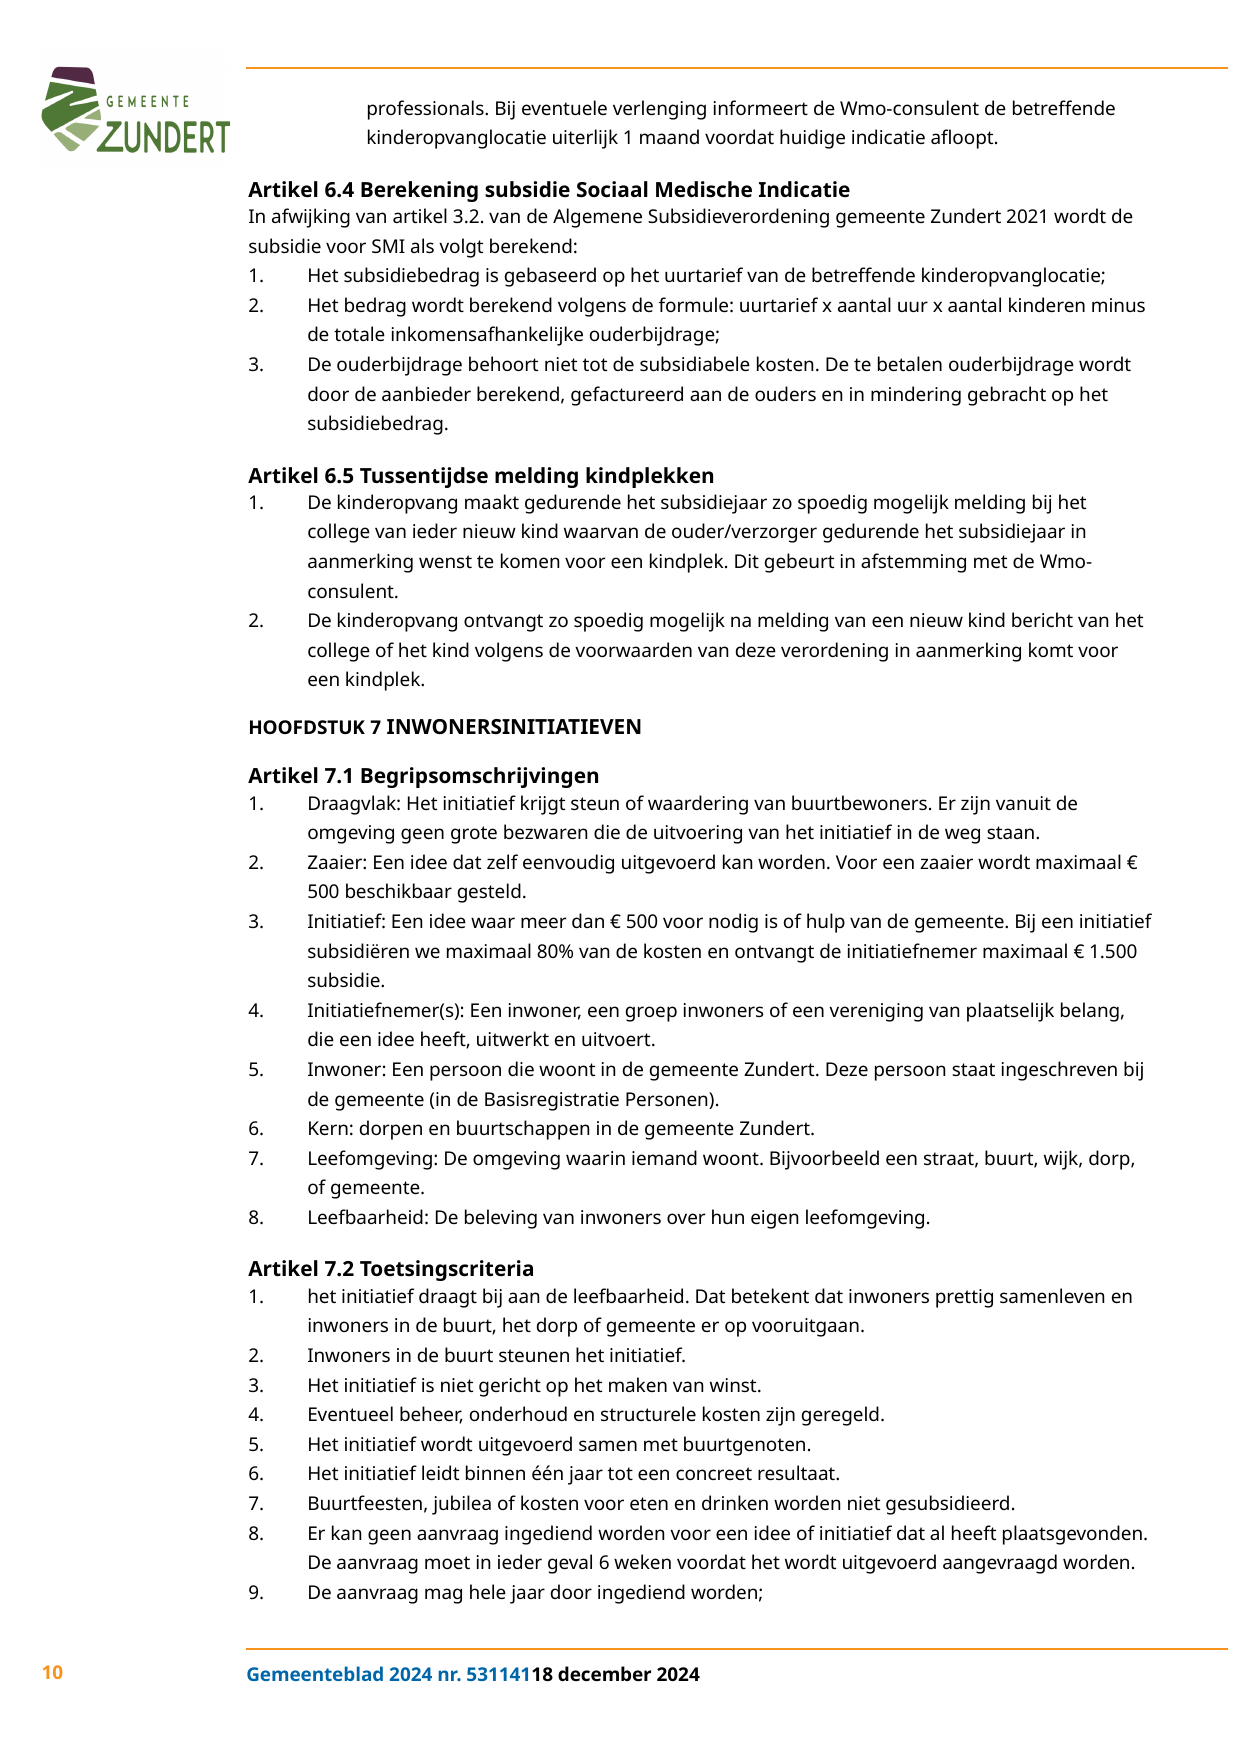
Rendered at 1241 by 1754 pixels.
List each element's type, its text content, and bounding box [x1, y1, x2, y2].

list Inwoners in de buurt steunen het initiatief. [248, 1342, 1152, 1368]
list Het initiatief is niet gericht op het maken van winst. [248, 1372, 1152, 1397]
list Buurtfeesten, jubilea of kosten voor eten en drinken worden niet gesubsidieerd. [248, 1490, 1152, 1516]
list Inwoner: Een persoon die woont in de gemeente Zundert. Deze persoon staat ingeschreven bij de gemeente (in de Basisregistratie Personen). [248, 1056, 1152, 1112]
list Kern: dorpen en buurtschappen in de gemeente Zundert. [248, 1115, 1152, 1141]
list Zaaier: Een idee dat zelf eenvoudig uitgevoerd kan worden. Voor een zaaier wordt maximaal € 500 beschikbaar gesteld. [248, 849, 1152, 904]
picture [41, 47, 231, 172]
list professionals. Bij eventuele verlenging informeert de Wmo-consulent de betreffende kinderopvanglocatie uiterlijk 1 maand voordat huidige indicatie afloopt. [307, 95, 1152, 150]
list Het initiatief wordt uitgevoerd samen met buurtgenoten. [248, 1431, 1152, 1457]
list Initiatief: Een idee waar meer dan € 500 voor nodig is of hulp van de gemeente. Bij een initiatief subsidiëren we maximaal 80% van de kosten en ontvangt de initiatiefnemer maximaal € 1.500 subsidie. [248, 908, 1152, 993]
list Het bedrag wordt berekend volgens de formule: uurtarief x aantal uur x aantal kinderen minus de totale inkomensafhankelijke ouderbijdrage; [248, 292, 1152, 347]
list Leefbaarheid: De beleving van inwoners over hun eigen leefomgeving. [248, 1204, 1152, 1230]
list Leefomgeving: De omgeving waarin iemand woont. Bijvoorbeeld een straat, buurt, wijk, dorp, of gemeente. [248, 1145, 1152, 1200]
list Het initiatief leidt binnen één jaar tot een concreet resultaat. [248, 1461, 1152, 1486]
list Eventueel beheer, onderhoud en structurele kosten zijn geregeld. [248, 1401, 1152, 1427]
text In afwijking van artikel 3.2. van de Algemene Subsidieverordening gemeente Zundert 2021 wordt de subsidie voor SMI als volgt berekend: [248, 203, 1152, 258]
text Artikel 6.4 Berekening subsidie Sociaal Medische Indicatie [248, 175, 1152, 203]
list De kinderopvang ontvangt zo spoedig mogelijk na melding van een nieuw kind bericht van het college of het kind volgens de voorwaarden van deze verordening in aanmerking komt voor een kindplek. [248, 607, 1152, 692]
list De ouderbijdrage behoort niet tot de subsidiabele kosten. De te betalen ouderbijdrage wordt door de aanbieder berekend, gefactureerd aan de ouders en in mindering gebracht op het subsidiebedrag. [248, 351, 1152, 436]
list De kinderopvang maakt gedurende het subsidiejaar zo spoedig mogelijk melding bij het college van ieder nieuw kind waarvan de ouder/verzorger gedurende het subsidiejaar in aanmerking wenst te komen voor een kindplek. Dit gebeurt in afstemming met de Wmo-consulent. [248, 489, 1152, 604]
list Er kan geen aanvraag ingediend worden voor een idee of initiatief dat al heeft plaatsgevonden. De aanvraag moet in ieder geval 6 weken voordat het wordt uitgevoerd aangevraagd worden. [248, 1520, 1152, 1575]
list het initiatief draagt bij aan de leefbaarheid. Dat betekent dat inwoners prettig samenleven en inwoners in de buurt, het dorp of gemeente er op vooruitgaan. [248, 1283, 1152, 1338]
list Initiatiefnemer(s): Een inwoner, een groep inwoners of een vereniging van plaatselijk belang, die een idee heeft, uitwerkt en uitvoert. [248, 997, 1152, 1052]
text Artikel 7.1 Begripsomschrijvingen [248, 762, 1152, 790]
text HOOFDSTUK 7 INWONERSINITIATIEVEN [248, 712, 1152, 741]
list Het subsidiebedrag is gebaseerd op het uurtarief van de betreffende kinderopvanglocatie; [248, 262, 1152, 288]
list De aanvraag mag hele jaar door ingediend worden; [248, 1579, 1152, 1604]
text Artikel 6.5 Tussentijdse melding kindplekken [248, 461, 1152, 489]
text Artikel 7.2 Toetsingscriteria [248, 1254, 1152, 1283]
list Draagvlak: Het initiatief krijgt steun of waardering van buurtbewoners. Er zijn vanuit de omgeving geen grote bezwaren die de uitvoering van het initiatief in de weg staan. [248, 790, 1152, 845]
